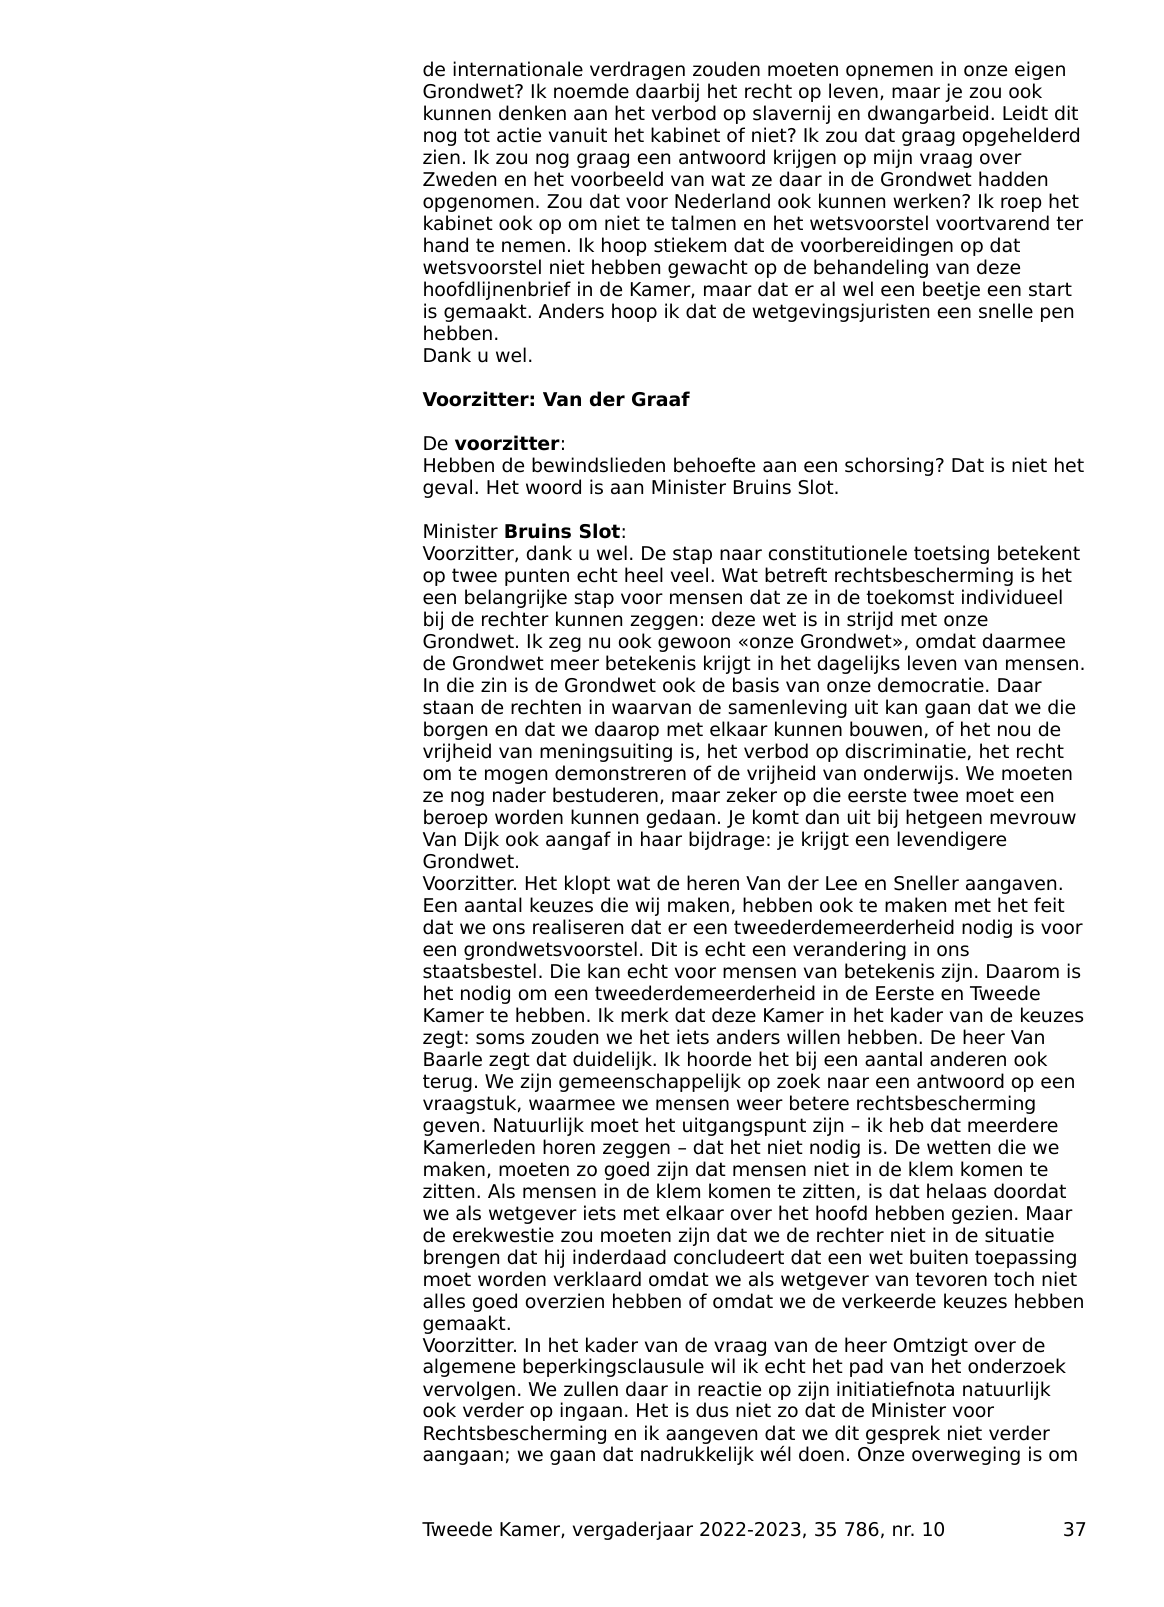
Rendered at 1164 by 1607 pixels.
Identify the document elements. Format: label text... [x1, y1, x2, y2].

text De voorzitter: [422, 433, 1087, 455]
text Voorzitter, dank u wel. De stap naar constitutionele toetsing betekent op twee punten echt heel veel. Wat betreft rechtsbescherming is het een belangrijke stap voor mensen dat ze in de toekomst individueel bij de rechter kunnen zeggen: deze wet is in strijd met onze Grondwet. Ik zeg nu ook gewoon «onze Grondwet», omdat daarmee de Grondwet meer betekenis krijgt in het dagelijks leven van mensen. In die zin is de Grondwet ook de basis van onze democratie. Daar staan de rechten in waarvan de samenleving uit kan gaan dat we die borgen en dat we daarop met elkaar kunnen bouwen, of het nou de vrijheid van meningsuiting is, het verbod op discriminatie, het recht om te mogen demonstreren of de vrijheid van onderwijs. We moeten ze nog nader bestuderen, maar zeker op die eerste twee moet een beroep worden kunnen gedaan. Je komt dan uit bij hetgeen mevrouw Van Dijk ook aangaf in haar bijdrage: je krijgt een levendigere Grondwet. [422, 543, 1087, 873]
text Dank u wel. [422, 345, 1087, 367]
subtitle Voorzitter: Van der Graaf [422, 389, 1087, 411]
text Voorzitter. Het klopt wat de heren Van der Lee en Sneller aangaven. Een aantal keuzes die wij maken, hebben ook te maken met het feit dat we ons realiseren dat er een tweederdemeerderheid nodig is voor een grondwetsvoorstel. Dit is echt een verandering in ons staatsbestel. Die kan echt voor mensen van betekenis zijn. Daarom is het nodig om een tweederdemeerderheid in de Eerste en Tweede Kamer te hebben. Ik merk dat deze Kamer in het kader van de keuzes zegt: soms zouden we het iets anders willen hebben. De heer Van Baarle zegt dat duidelijk. Ik hoorde het bij een aantal anderen ook terug. We zijn gemeenschappelijk op zoek naar een antwoord op een vraagstuk, waarmee we mensen weer betere rechtsbescherming geven. Natuurlijk moet het uitgangspunt zijn – ik heb dat meerdere Kamerleden horen zeggen – dat het niet nodig is. De wetten die we maken, moeten zo goed zijn dat mensen niet in de klem komen te zitten. Als mensen in de klem komen te zitten, is dat helaas doordat we als wetgever iets met elkaar over het hoofd hebben gezien. Maar de erekwestie zou moeten zijn dat we de rechter niet in de situatie brengen dat hij inderdaad concludeert dat een wet buiten toepassing moet worden verklaard omdat we als wetgever van tevoren toch niet alles goed overzien hebben of omdat we de verkeerde keuzes hebben gemaakt. [422, 873, 1087, 1334]
text Hebben de bewindslieden behoefte aan een schorsing? Dat is niet het geval. Het woord is aan Minister Bruins Slot. [422, 455, 1087, 499]
text de internationale verdragen zouden moeten opnemen in onze eigen Grondwet? Ik noemde daarbij het recht op leven, maar je zou ook kunnen denken aan het verbod op slavernij en dwangarbeid. Leidt dit nog tot actie vanuit het kabinet of niet? Ik zou dat graag opgehelderd zien. Ik zou nog graag een antwoord krijgen op mijn vraag over Zweden en het voorbeeld van wat ze daar in de Grondwet hadden opgenomen. Zou dat voor Nederland ook kunnen werken? Ik roep het kabinet ook op om niet te talmen en het wetsvoorstel voortvarend ter hand te nemen. Ik hoop stiekem dat de voorbereidingen op dat wetsvoorstel niet hebben gewacht op de behandeling van deze hoofdlijnenbrief in de Kamer, maar dat er al wel een beetje een start is gemaakt. Anders hoop ik dat de wetgevingsjuristen een snelle pen hebben. [422, 59, 1087, 345]
text Voorzitter. In het kader van de vraag van de heer Omtzigt over de algemene beperkingsclausule wil ik echt het pad van het onderzoek vervolgen. We zullen daar in reactie op zijn initiatiefnota natuurlijk ook verder op ingaan. Het is dus niet zo dat de Minister voor Rechtsbescherming en ik aangeven dat we dit gesprek niet verder aangaan; we gaan dat nadrukkelijk wél doen. Onze overweging is om [422, 1334, 1087, 1466]
text Minister Bruins Slot: [422, 521, 1087, 543]
